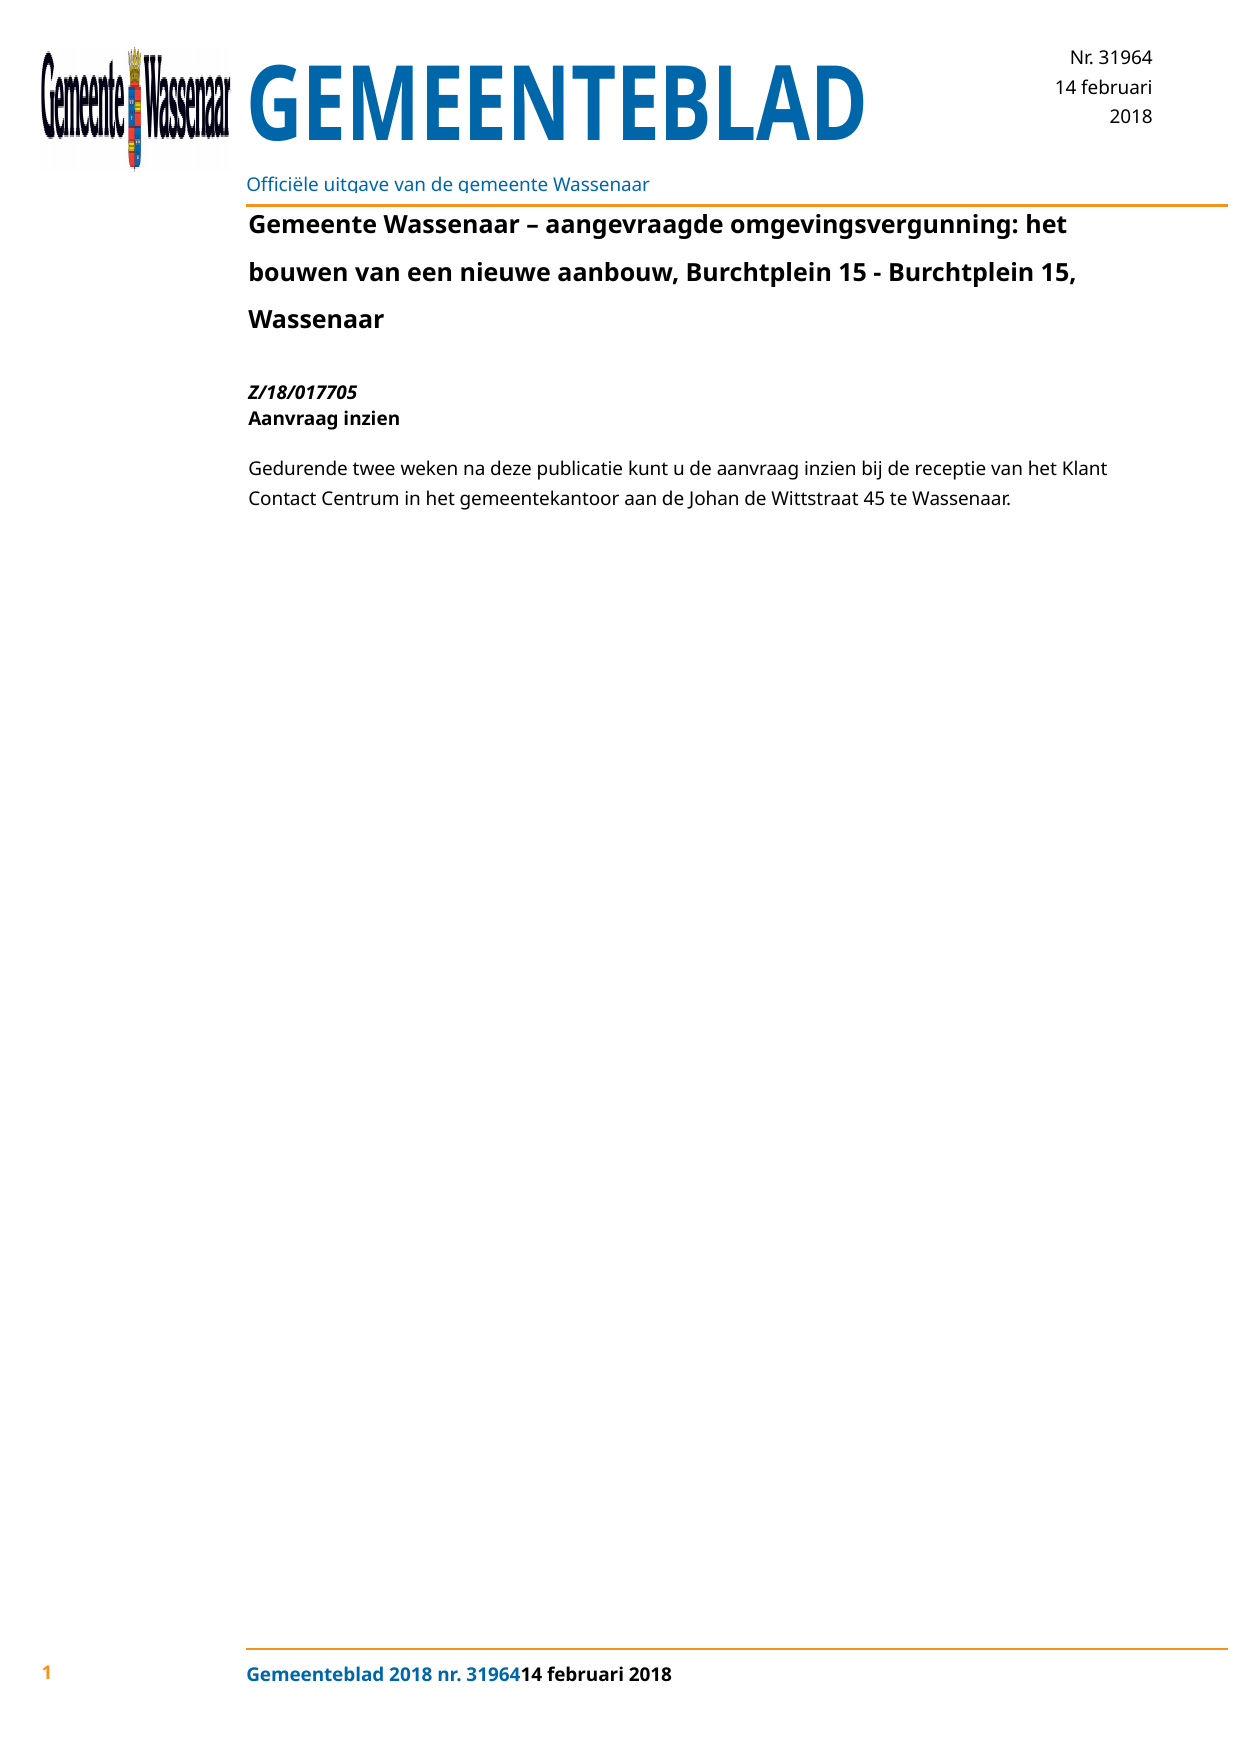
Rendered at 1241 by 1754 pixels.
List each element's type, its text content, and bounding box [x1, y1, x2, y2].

text Gedurende twee weken na deze publicatie kunt u de aanvraag inzien bij de receptie van het Klant Contact Centrum in het gemeentekantoor aan de Johan de Wittstraat 45 te Wassenaar. [248, 455, 1152, 511]
text Gemeente Wassenaar – aangevraagde omgevingsvergunning: het bouwen van een nieuwe aanbouw, Burchtplein 15 - Burchtplein 15, Wassenaar [248, 207, 1152, 336]
text Aanvraag inzien [248, 405, 1152, 431]
picture [41, 47, 231, 172]
text Z/18/017705 [248, 379, 1152, 405]
